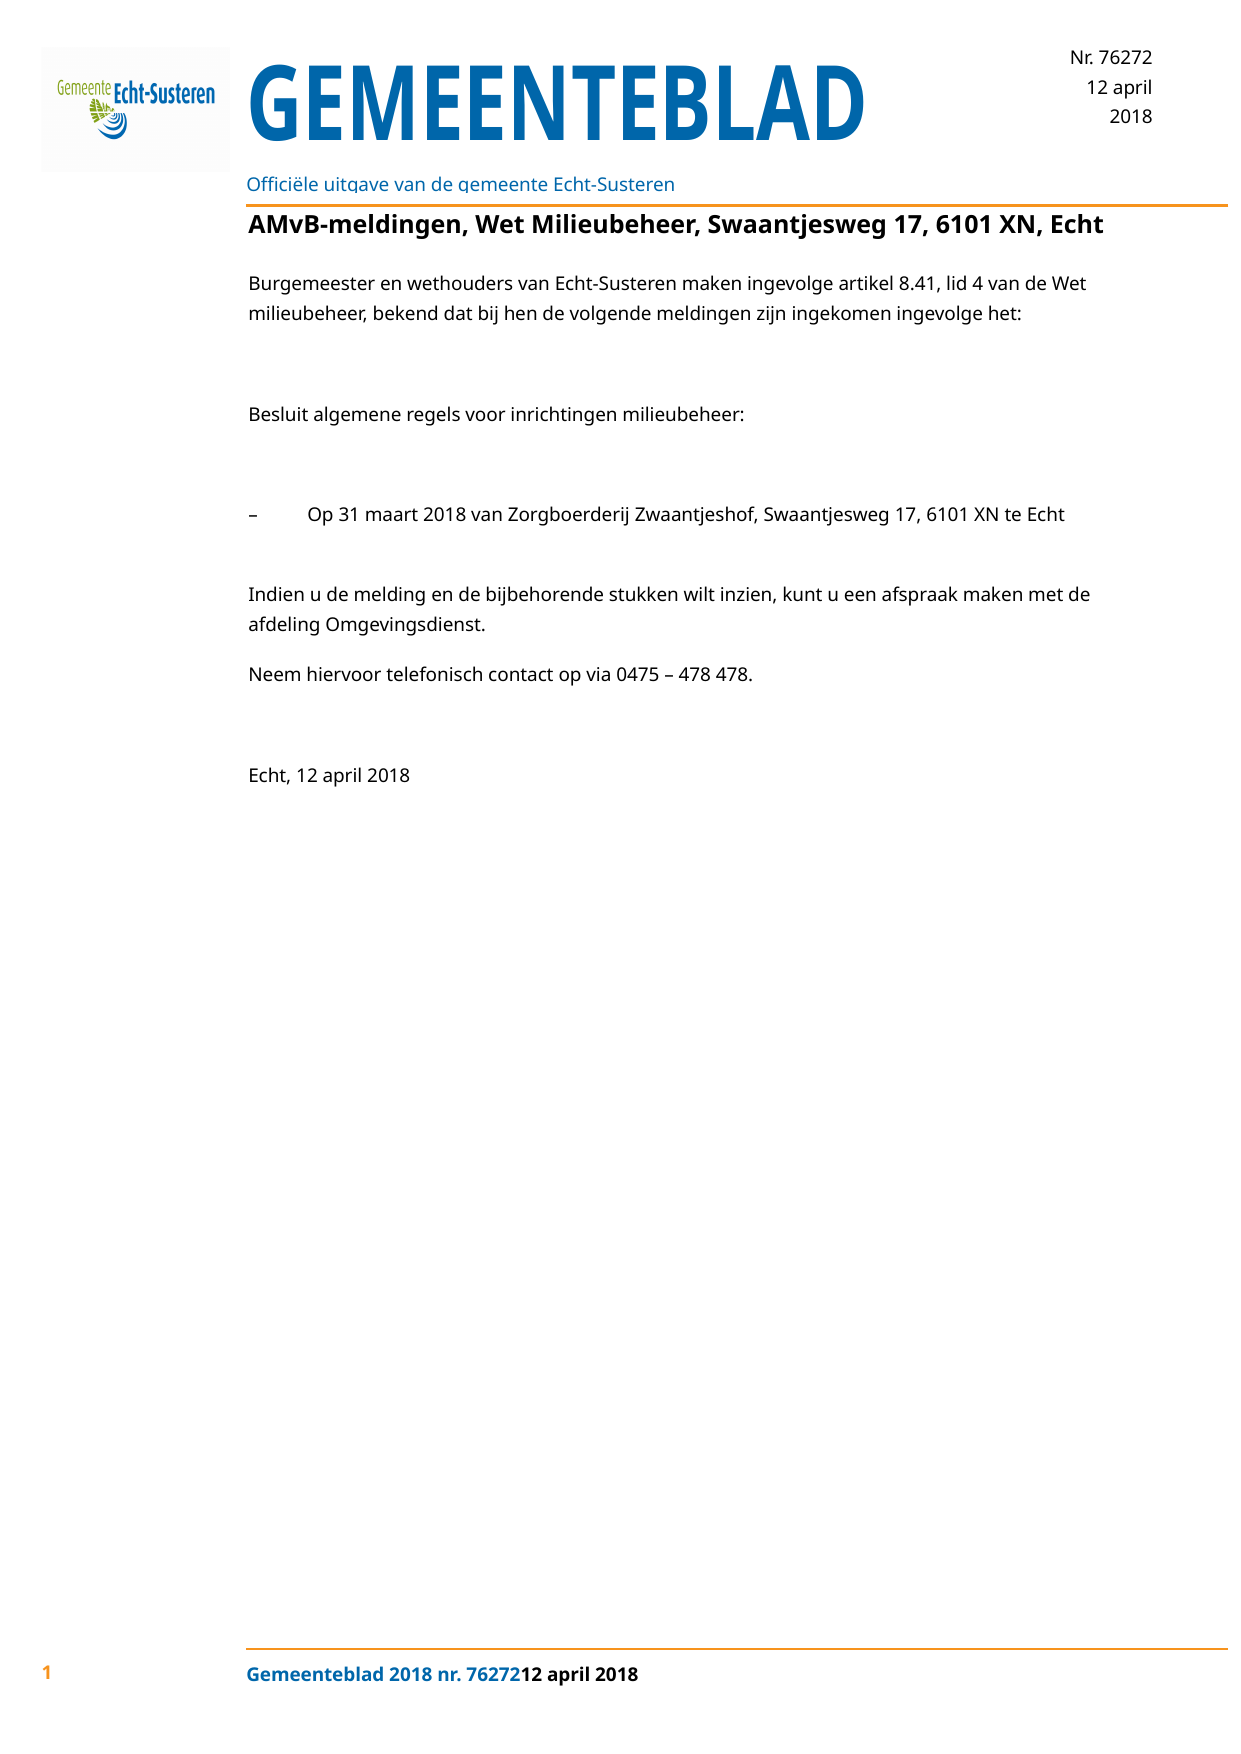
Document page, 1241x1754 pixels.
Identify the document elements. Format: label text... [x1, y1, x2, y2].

list Op 31 maart 2018 van Zorgboerderij Zwaantjeshof, Swaantjesweg 17, 6101 XN te Echt [248, 502, 1152, 527]
text Neem hiervoor telefonisch contact op via 0475 – 478 478. [248, 662, 1152, 687]
picture [41, 47, 231, 172]
text Indien u de melding en de bijbehorende stukken wilt inzien, kunt u een afspraak maken met de afdeling Omgevingsdienst. [248, 582, 1152, 637]
text Burgemeester en wethouders van Echt-Susteren maken ingevolge artikel 8.41, lid 4 van de Wet milieubeheer, bekend dat bij hen de volgende meldingen zijn ingekomen ingevolge het: [248, 270, 1152, 326]
text AMvB-meldingen, Wet Milieubeheer, Swaantjesweg 17, 6101 XN, Echt [248, 207, 1152, 241]
text Echt, 12 april 2018 [248, 762, 1152, 788]
text Besluit algemene regels voor inrichtingen milieubeheer: [248, 401, 1152, 426]
